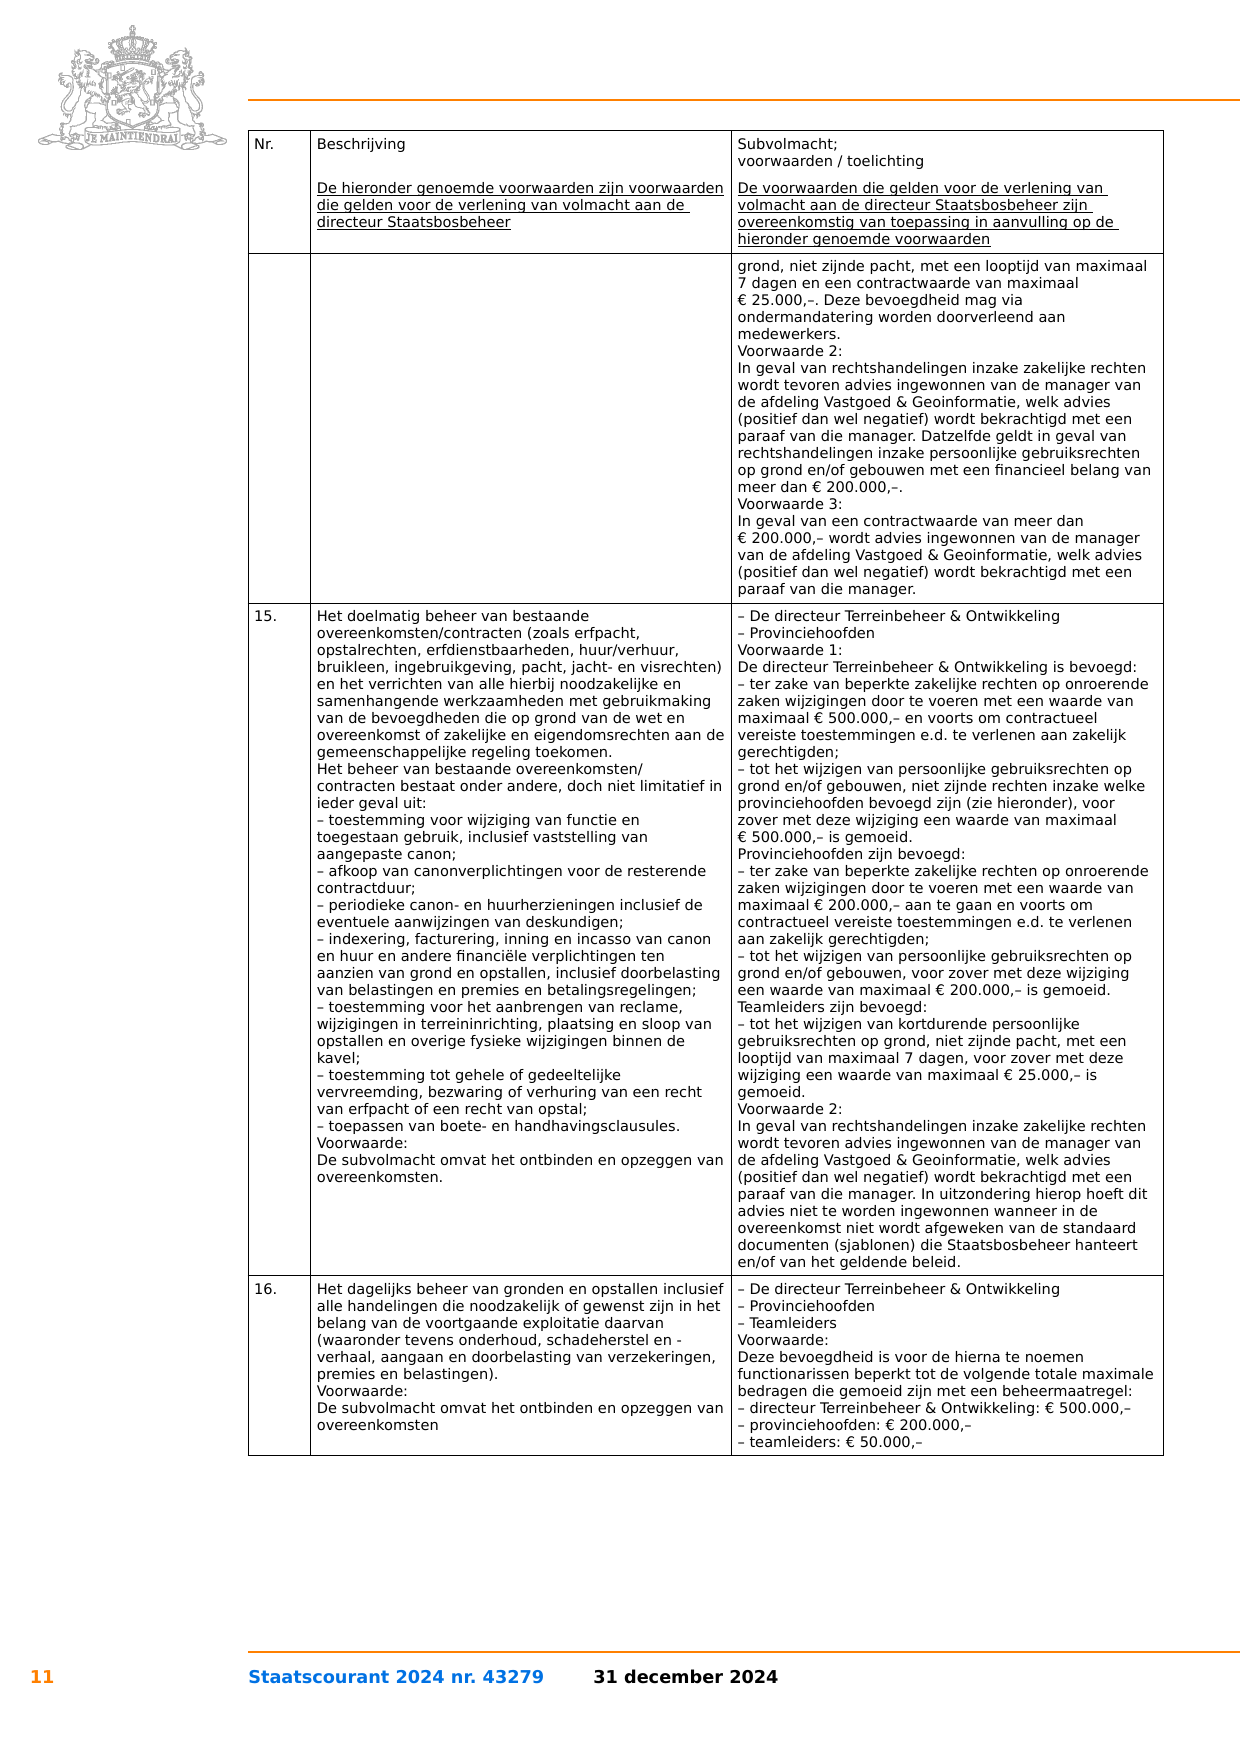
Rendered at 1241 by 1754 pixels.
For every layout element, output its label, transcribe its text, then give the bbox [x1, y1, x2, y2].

table_cell 15. [249, 604, 310, 1275]
picture [38, 25, 227, 150]
table_cell grond, niet zijnde pacht, met een looptijd van maximaal 7 dagen en een contractwaarde van maximaal € 25.000,–. Deze bevoegdheid mag via ondermandatering worden doorverleend aan medewerkers. Voorwaarde 2: In geval van rechtshandelingen inzake zakelijke rechten wordt tevoren advies ingewonnen van de manager van de afdeling Vastgoed & Geoinformatie, welk advies (positief dan wel negatief) wordt bekrachtigd met een paraaf van die manager. Datzelfde geldt in geval van rechtshandelingen inzake persoonlijke gebruiksrechten op grond en/of gebouwen met een financieel belang van meer dan € 200.000,–. Voorwaarde 3: In geval van een contractwaarde van meer dan € 200.000,– wordt advies ingewonnen van de manager van de afdeling Vastgoed & Geoinformatie, welk advies (positief dan wel negatief) wordt bekrachtigd met een paraaf van die manager. [732, 254, 1163, 603]
table_cell [311, 254, 731, 603]
table_cell De voorwaarden die gelden voor de verlening van volmacht aan de directeur Staatsbosbeheer zijn overeenkomstig van toepassing in aanvulling op de hieronder genoemde voorwaarden [732, 174, 1163, 253]
table_cell – De directeur Terreinbeheer & Ontwikkeling – Provinciehoofden Voorwaarde 1: De directeur Terreinbeheer & Ontwikkeling is bevoegd: – ter zake van beperkte zakelijke rechten op onroerende zaken wijzigingen door te voeren met een waarde van maximaal € 500.000,– en voorts om contractueel vereiste toestemmingen e.d. te verlenen aan zakelijk gerechtigden; – tot het wijzigen van persoonlijke gebruiksrechten op grond en/of gebouwen, niet zijnde rechten inzake welke provinciehoofden bevoegd zijn (zie hieronder), voor zover met deze wijziging een waarde van maximaal € 500.000,– is gemoeid. Provinciehoofden zijn bevoegd: – ter zake van beperkte zakelijke rechten op onroerende zaken wijzigingen door te voeren met een waarde van maximaal € 200.000,– aan te gaan en voorts om contractueel vereiste toestemmingen e.d. te verlenen aan zakelijk gerechtigden; – tot het wijzigen van persoonlijke gebruiksrechten op grond en/of gebouwen, voor zover met deze wijziging een waarde van maximaal € 200.000,– is gemoeid. Teamleiders zijn bevoegd: – tot het wijzigen van kortdurende persoonlijke gebruiksrechten op grond, niet zijnde pacht, met een looptijd van maximaal 7 dagen, voor zover met deze wijziging een waarde van maximaal € 25.000,– is gemoeid. Voorwaarde 2: In geval van rechtshandelingen inzake zakelijke rechten wordt tevoren advies ingewonnen van de manager van de afdeling Vastgoed & Geoinformatie, welk advies (positief dan wel negatief) wordt bekrachtigd met een paraaf van die manager. In uitzondering hierop hoeft dit advies niet te worden ingewonnen wanneer in de overeenkomst niet wordt afgeweken van de standaard documenten (sjablonen) die Staatsbosbeheer hanteert en/of van het geldende beleid. [732, 604, 1163, 1275]
table_header Beschrijving [311, 131, 731, 174]
table_cell [249, 254, 310, 603]
table_cell – De directeur Terreinbeheer & Ontwikkeling – Provinciehoofden – Teamleiders Voorwaarde: Deze bevoegdheid is voor de hierna te noemen functionarissen beperkt tot de volgende totale maximale bedragen die gemoeid zijn met een beheermaatregel: – directeur Terreinbeheer & Ontwikkeling: € 500.000,– – provinciehoofden: € 200.000,– – teamleiders: € 50.000,– [732, 1276, 1163, 1455]
table_cell 16. [249, 1276, 310, 1455]
table_header Nr. [249, 131, 310, 253]
table_cell Het doelmatig beheer van bestaande overeenkomsten/contracten (zoals erfpacht, opstalrechten, erfdienstbaarheden, huur/verhuur, bruikleen, ingebruikgeving, pacht, jacht- en visrechten) en het verrichten van alle hierbij noodzakelijke en samenhangende werkzaamheden met gebruikmaking van de bevoegdheden die op grond van de wet en overeenkomst of zakelijke en eigendomsrechten aan de gemeenschappelijke regeling toekomen. Het beheer van bestaande overeenkomsten/ contracten bestaat onder andere, doch niet limitatief in ieder geval uit: – toestemming voor wijziging van functie en toegestaan gebruik, inclusief vaststelling van aangepaste canon; – afkoop van canonverplichtingen voor de resterende contractduur; – periodieke canon- en huurherzieningen inclusief de eventuele aanwijzingen van deskundigen; – indexering, facturering, inning en incasso van canon en huur en andere financiële verplichtingen ten aanzien van grond en opstallen, inclusief doorbelasting van belastingen en premies en betalingsregelingen; – toestemming voor het aanbrengen van reclame, wijzigingen in terreininrichting, plaatsing en sloop van opstallen en overige fysieke wijzigingen binnen de kavel; – toestemming tot gehele of gedeeltelijke vervreemding, bezwaring of verhuring van een recht van erfpacht of een recht van opstal; – toepassen van boete- en handhavingsclausules. Voorwaarde: De subvolmacht omvat het ontbinden en opzeggen van overeenkomsten. [311, 604, 731, 1275]
table_cell Het dagelijks beheer van gronden en opstallen inclusief alle handelingen die noodzakelijk of gewenst zijn in het belang van de voortgaande exploitatie daarvan (waaronder tevens onderhoud, schadeherstel en -verhaal, aangaan en doorbelasting van verzekeringen, premies en belastingen). Voorwaarde: De subvolmacht omvat het ontbinden en opzeggen van overeenkomsten [311, 1276, 731, 1455]
table_header Subvolmacht; voorwaarden / toelichting [732, 131, 1163, 174]
table_cell De hieronder genoemde voorwaarden zijn voorwaarden die gelden voor de verlening van volmacht aan de directeur Staatsbosbeheer [311, 174, 731, 253]
